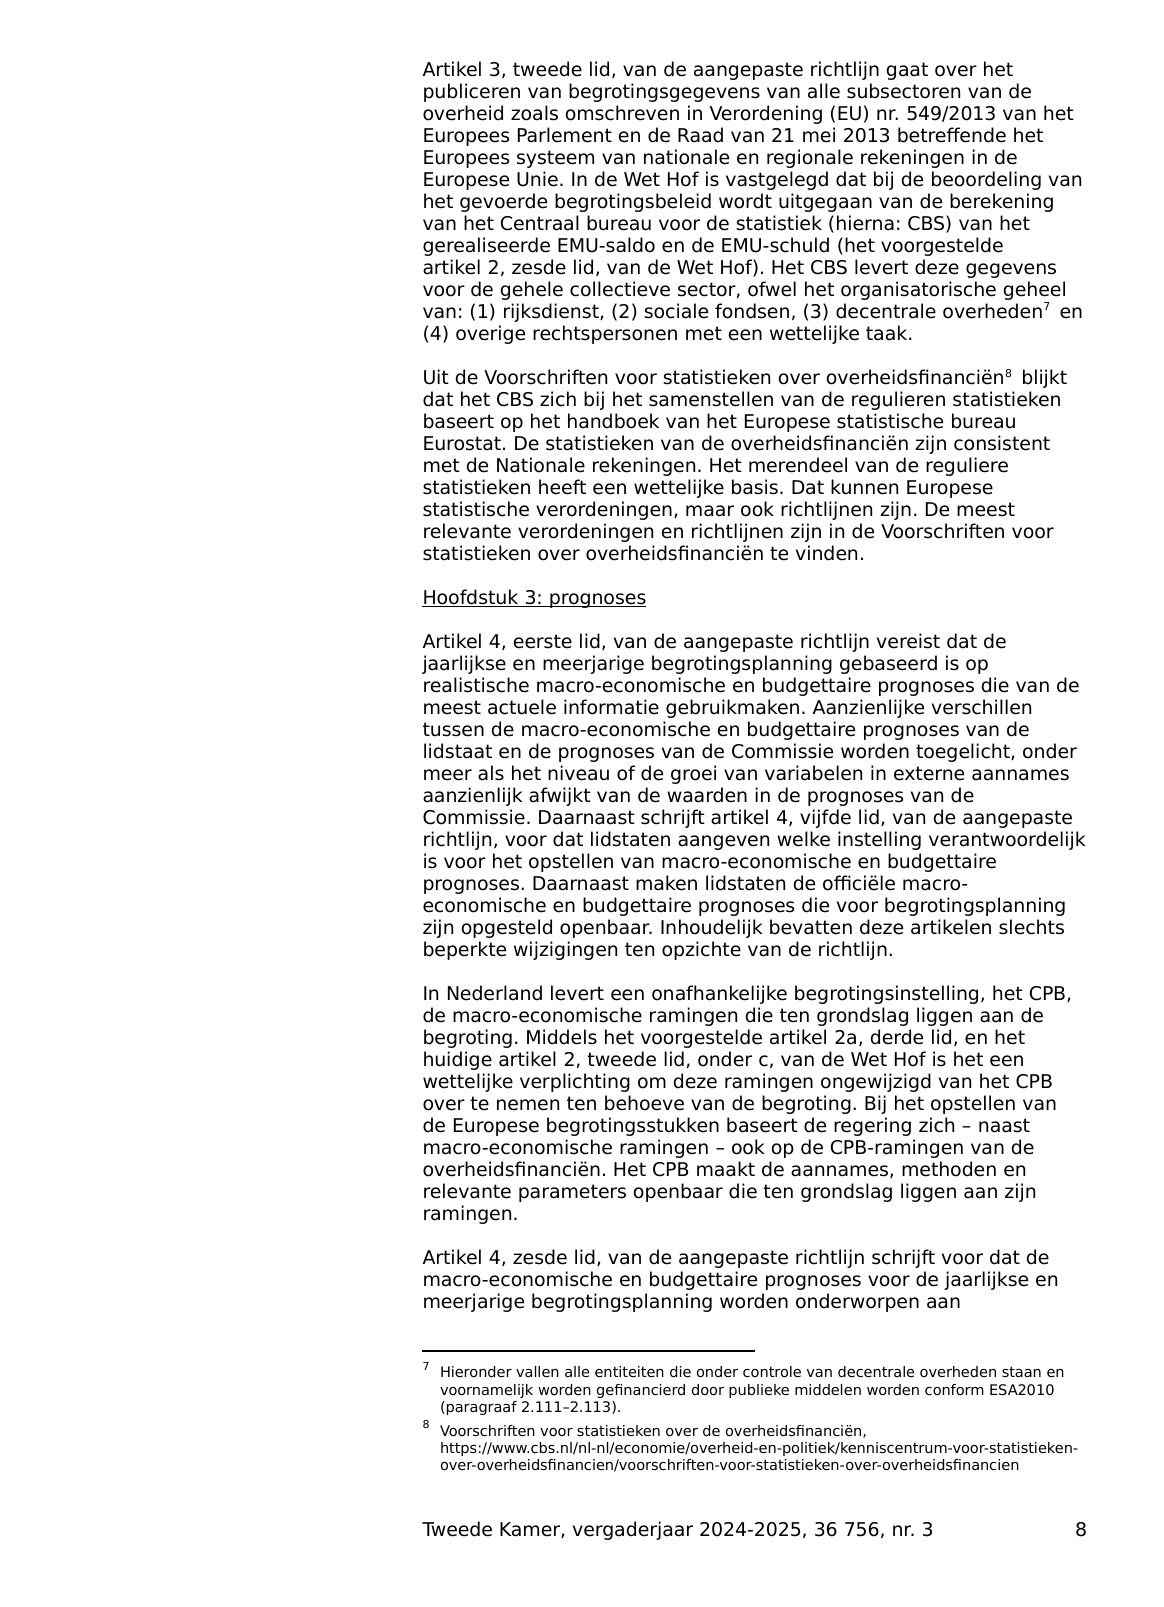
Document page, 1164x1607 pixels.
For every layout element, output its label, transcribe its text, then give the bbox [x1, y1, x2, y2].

text In Nederland levert een onafhankelijke begrotingsinstelling, het CPB, de macro-economische ramingen die ten grondslag liggen aan de begroting. Middels het voorgestelde artikel 2a, derde lid, en het huidige artikel 2, tweede lid, onder c, van de Wet Hof is het een wettelijke verplichting om deze ramingen ongewijzigd van het CPB over te nemen ten behoeve van de begroting. Bij het opstellen van de Europese begrotingsstukken baseert de regering zich – naast macro-economische ramingen – ook op de CPB-ramingen van de overheidsfinanciën. Het CPB maakt de aannames, methoden en relevante parameters openbaar die ten grondslag liggen aan zijn ramingen. [422, 983, 1087, 1225]
text Voorschriften voor statistieken over de overheidsfinanciën, https://www.cbs.nl/nl-nl/economie/overheid-en-politiek/kenniscentrum-voor-statistieken-over-overheidsfinancien/voorschriften-voor-statistieken-over-overheidsfinancien [422, 1418, 1087, 1474]
text Artikel 3, tweede lid, van de aangepaste richtlijn gaat over het publiceren van begrotingsgegevens van alle subsectoren van de overheid zoals omschreven in Verordening (EU) nr. 549/2013 van het Europees Parlement en de Raad van 21 mei 2013 betreffende het Europees systeem van nationale en regionale rekeningen in de Europese Unie. In de Wet Hof is vastgelegd dat bij de beoordeling van het gevoerde begrotingsbeleid wordt uitgegaan van de berekening van het Centraal bureau voor de statistiek (hierna: CBS) van het gerealiseerde EMU-saldo en de EMU-schuld (het voorgestelde artikel 2, zesde lid, van de Wet Hof). Het CBS levert deze gegevens voor de gehele collectieve sector, ofwel het organisatorische geheel van: (1) rijksdienst, (2) sociale fondsen, (3) decentrale overheden en (4) overige rechtspersonen met een wettelijke taak. [422, 59, 1087, 345]
subtitle Hoofdstuk 3: prognoses [422, 587, 1087, 609]
text Artikel 4, zesde lid, van de aangepaste richtlijn schrijft voor dat de macro-economische en budgettaire prognoses voor de jaarlijkse en meerjarige begrotingsplanning worden onderworpen aan [422, 1247, 1087, 1313]
text Artikel 4, eerste lid, van de aangepaste richtlijn vereist dat de jaarlijkse en meerjarige begrotingsplanning gebaseerd is op realistische macro-economische en budgettaire prognoses die van de meest actuele informatie gebruikmaken. Aanzienlijke verschillen tussen de macro-economische en budgettaire prognoses van de lidstaat en de prognoses van de Commissie worden toegelicht, onder meer als het niveau of de groei van variabelen in externe aannames aanzienlijk afwijkt van de waarden in de prognoses van de Commissie. Daarnaast schrijft artikel 4, vijfde lid, van de aangepaste richtlijn, voor dat lidstaten aangeven welke instelling verantwoordelijk is voor het opstellen van macro-economische en budgettaire prognoses. Daarnaast maken lidstaten de officiële macro-economische en budgettaire prognoses die voor begrotingsplanning zijn opgesteld openbaar. Inhoudelijk bevatten deze artikelen slechts beperkte wijzigingen ten opzichte van de richtlijn. [422, 631, 1087, 961]
text Uit de Voorschriften voor statistieken over overheidsfinanciën blijkt dat het CBS zich bij het samenstellen van de regulieren statistieken baseert op het handboek van het Europese statistische bureau Eurostat. De statistieken van de overheidsfinanciën zijn consistent met de Nationale rekeningen. Het merendeel van de reguliere statistieken heeft een wettelijke basis. Dat kunnen Europese statistische verordeningen, maar ook richtlijnen zijn. De meest relevante verordeningen en richtlijnen zijn in de Voorschriften voor statistieken over overheidsfinanciën te vinden. [422, 367, 1087, 565]
text Hieronder vallen alle entiteiten die onder controle van decentrale overheden staan en voornamelijk worden gefinancierd door publieke middelen worden conform ESA2010 (paragraaf 2.111–2.113). [422, 1360, 1087, 1416]
